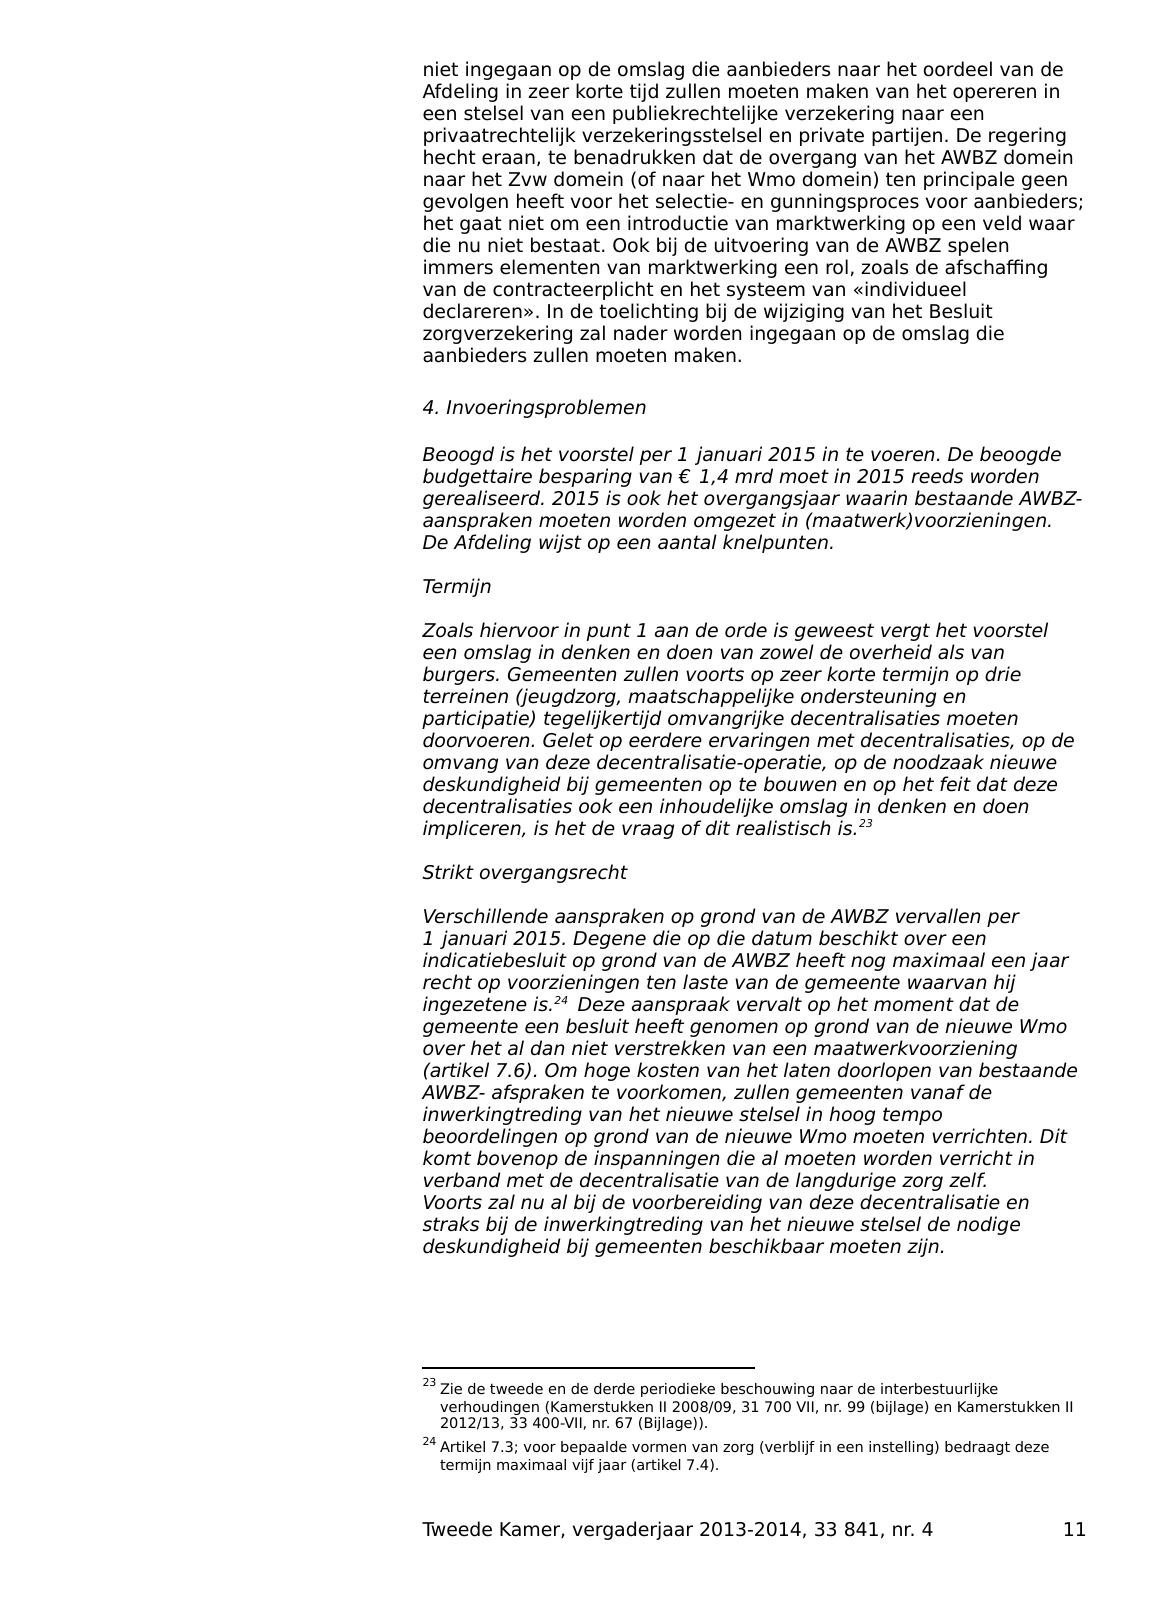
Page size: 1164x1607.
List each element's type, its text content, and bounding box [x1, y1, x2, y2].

text Verschillende aanspraken op grond van de AWBZ vervallen per 1 januari 2015. Degene die op die datum beschikt over een indicatiebesluit op grond van de AWBZ heeft nog maximaal een jaar recht op voorzieningen ten laste van de gemeente waarvan hij ingezetene is. Deze aanspraak vervalt op het moment dat de gemeente een besluit heeft genomen op grond van de nieuwe Wmo over het al dan niet verstrekken van een maatwerkvoorziening (artikel 7.6). Om hoge kosten van het laten doorlopen van bestaande AWBZ- afspraken te voorkomen, zullen gemeenten vanaf de inwerkingtreding van het nieuwe stelsel in hoog tempo beoordelingen op grond van de nieuwe Wmo moeten verrichten. Dit komt bovenop de inspanningen die al moeten worden verricht in verband met de decentralisatie van de langdurige zorg zelf. [422, 906, 1087, 1192]
subtitle Termijn [422, 576, 1087, 598]
text Artikel 7.3; voor bepaalde vormen van zorg (verblijf in een instelling) bedraagt deze termijn maximaal vijf jaar (artikel 7.4). [422, 1435, 1087, 1474]
text Beoogd is het voorstel per 1 januari 2015 in te voeren. De beoogde budgettaire besparing van € 1,4 mrd moet in 2015 reeds worden gerealiseerd. 2015 is ook het overgangsjaar waarin bestaande AWBZ-aanspraken moeten worden omgezet in (maatwerk)voorzieningen. [422, 444, 1087, 532]
text De Afdeling wijst op een aantal knelpunten. [422, 532, 1087, 554]
text Zie de tweede en de derde periodieke beschouwing naar de interbestuurlijke verhoudingen (Kamerstukken II 2008/09, 31 700 VII, nr. 99 (bijlage) en Kamerstukken II 2012/13, 33 400-VII, nr. 67 (Bijlage)). [422, 1377, 1087, 1432]
subtitle Strikt overgangsrecht [422, 862, 1087, 884]
text Zoals hiervoor in punt 1 aan de orde is geweest vergt het voorstel een omslag in denken en doen van zowel de overheid als van burgers. Gemeenten zullen voorts op zeer korte termijn op drie terreinen (jeugdzorg, maatschappelijke ondersteuning en participatie) tegelijkertijd omvangrijke decentralisaties moeten doorvoeren. Gelet op eerdere ervaringen met decentralisaties, op de omvang van deze decentralisatie-operatie, op de noodzaak nieuwe deskundigheid bij gemeenten op te bouwen en op het feit dat deze decentralisaties ook een inhoudelijke omslag in denken en doen impliceren, is het de vraag of dit realistisch is. [422, 620, 1087, 840]
subtitle 4. Invoeringsproblemen [422, 397, 1087, 419]
text niet ingegaan op de omslag die aanbieders naar het oordeel van de Afdeling in zeer korte tijd zullen moeten maken van het opereren in een stelsel van een publiekrechtelijke verzekering naar een privaatrechtelijk verzekeringsstelsel en private partijen. De regering hecht eraan, te benadrukken dat de overgang van het AWBZ domein naar het Zvw domein (of naar het Wmo domein) ten principale geen gevolgen heeft voor het selectie- en gunningsproces voor aanbieders; het gaat niet om een introductie van marktwerking op een veld waar die nu niet bestaat. Ook bij de uitvoering van de AWBZ spelen immers elementen van marktwerking een rol, zoals de afschaffing van de contracteerplicht en het systeem van «individueel declareren». In de toelichting bij de wijziging van het Besluit zorgverzekering zal nader worden ingegaan op de omslag die aanbieders zullen moeten maken. [422, 59, 1087, 367]
text Voorts zal nu al bij de voorbereiding van deze decentralisatie en straks bij de inwerkingtreding van het nieuwe stelsel de nodige deskundigheid bij gemeenten beschikbaar moeten zijn. [422, 1192, 1087, 1258]
